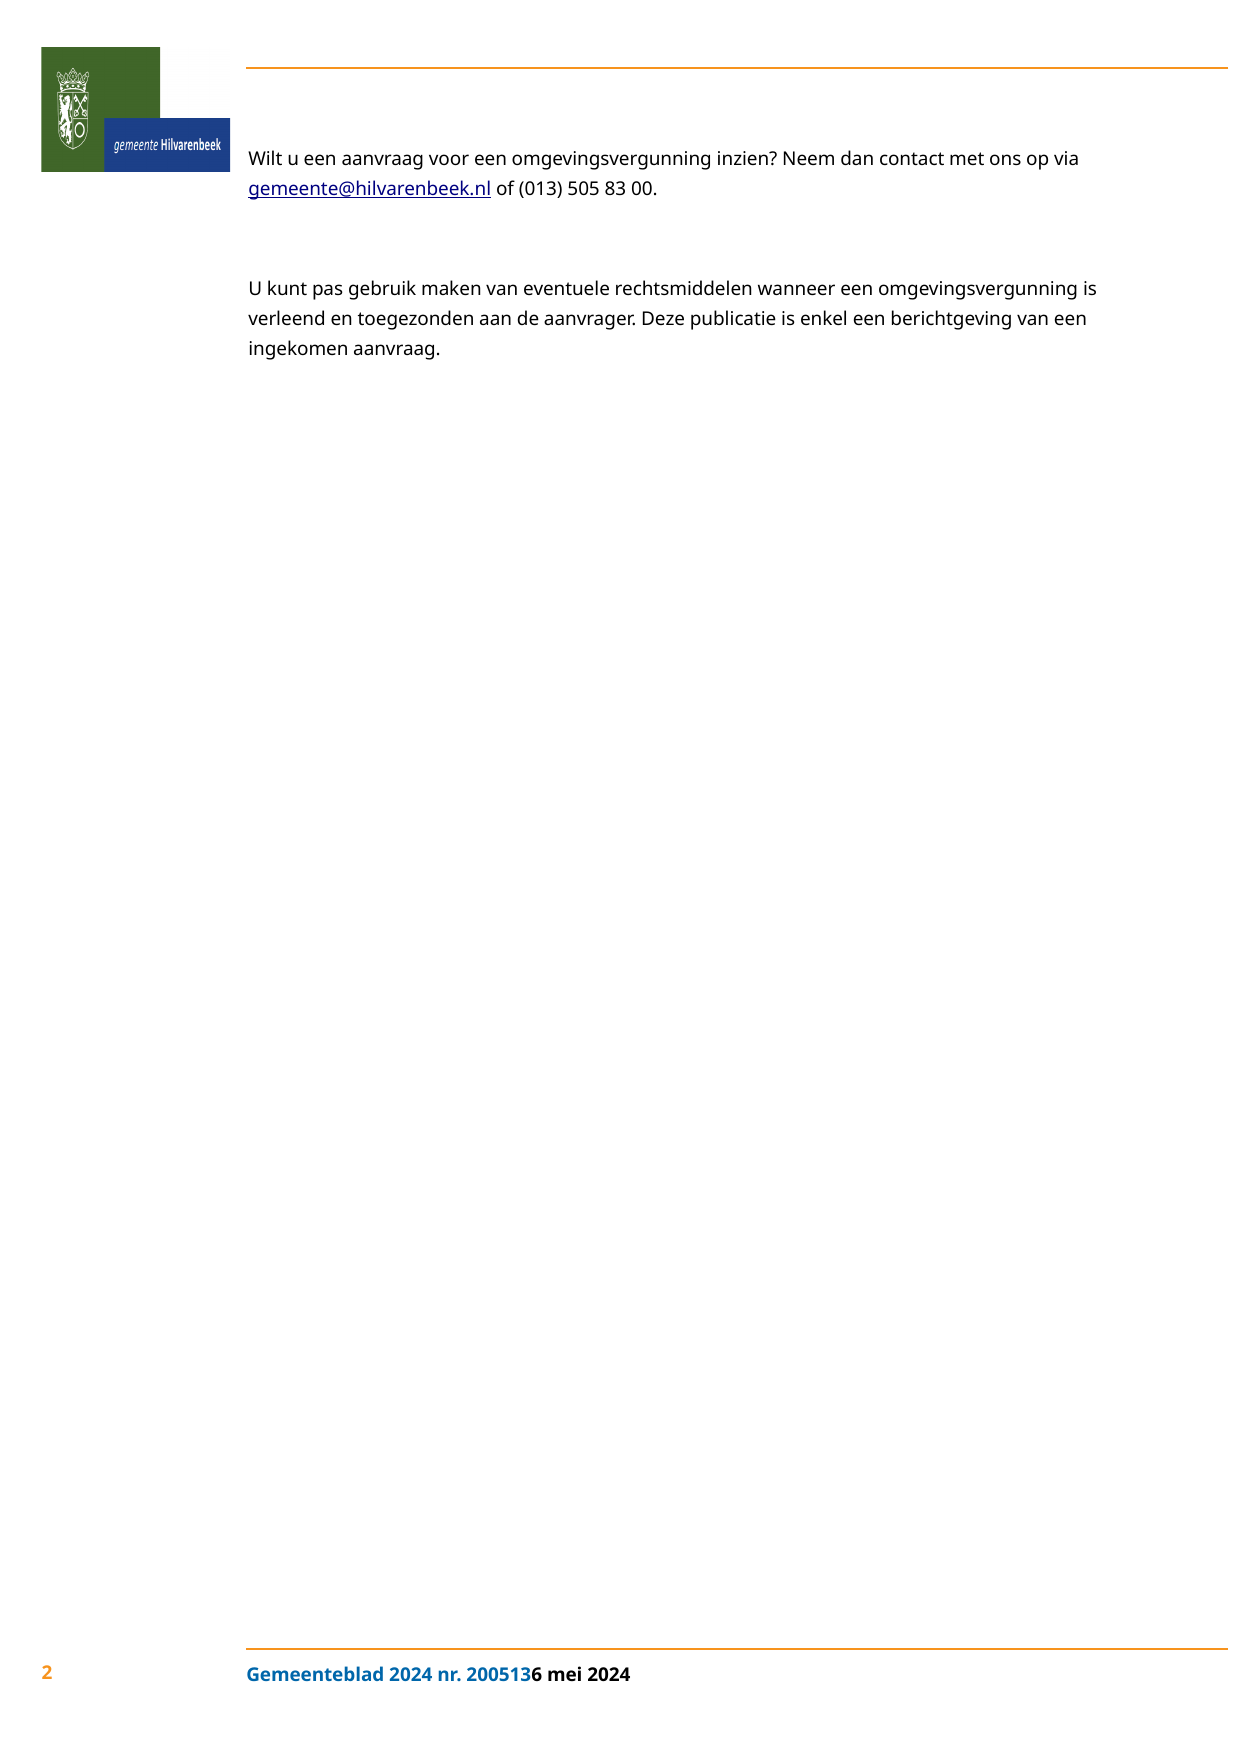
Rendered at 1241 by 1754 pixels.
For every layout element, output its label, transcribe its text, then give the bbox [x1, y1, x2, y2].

picture [41, 47, 231, 172]
text Wilt u een aanvraag voor een omgevingsvergunning inzien? Neem dan contact met ons op via gemeente@hilvarenbeek.nl of (013) 505 83 00. [248, 145, 1152, 201]
text U kunt pas gebruik maken van eventuele rechtsmiddelen wanneer een omgevingsvergunning is verleend en toegezonden aan de aanvrager. Deze publicatie is enkel een berichtgeving van een ingekomen aanvraag. [248, 276, 1152, 361]
